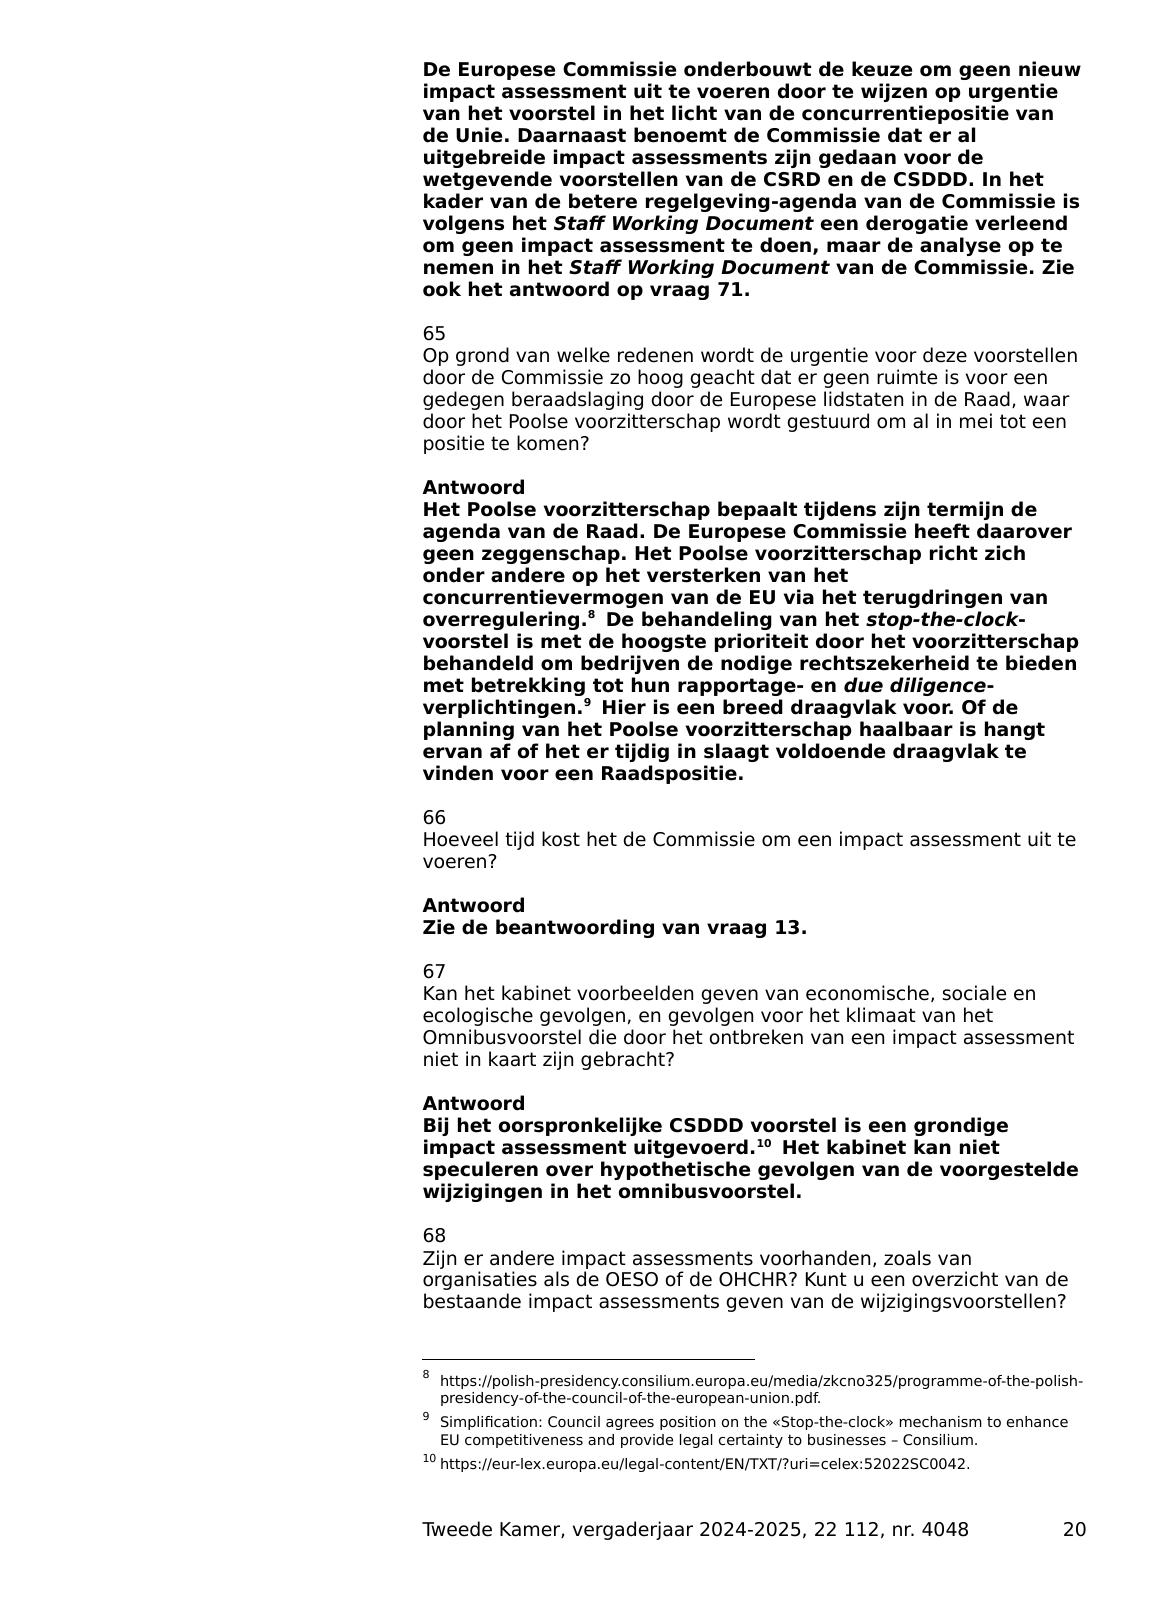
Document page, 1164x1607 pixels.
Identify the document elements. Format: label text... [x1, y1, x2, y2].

text De Europese Commissie onderbouwt de keuze om geen nieuw impact assessment uit te voeren door te wijzen op urgentie van het voorstel in het licht van de concurrentiepositie van de Unie. Daarnaast benoemt de Commissie dat er al uitgebreide impact assessments zijn gedaan voor de wetgevende voorstellen van de CSRD en de CSDDD. In het kader van de betere regelgeving-agenda van de Commissie is volgens het Staff Working Document een derogatie verleend om geen impact assessment te doen, maar de analyse op te nemen in het Staff Working Document van de Commissie. Zie ook het antwoord op vraag 71. [422, 59, 1087, 301]
text Hoeveel tijd kost het de Commissie om een impact assessment uit te voeren? [422, 829, 1087, 873]
text https://polish-presidency.consilium.europa.eu/media/zkcno325/programme-of-the-polish-presidency-of-the-council-of-the-european-union.pdf. [422, 1368, 1087, 1407]
text Op grond van welke redenen wordt de urgentie voor deze voorstellen door de Commissie zo hoog geacht dat er geen ruimte is voor een gedegen beraadslaging door de Europese lidstaten in de Raad, waar door het Poolse voorzitterschap wordt gestuurd om al in mei tot een positie te komen? [422, 345, 1087, 455]
text Zijn er andere impact assessments voorhanden, zoals van organisaties als de OESO of de OHCHR? Kunt u een overzicht van de bestaande impact assessments geven van de wijzigingsvoorstellen? [422, 1247, 1087, 1313]
text 65 [422, 323, 1087, 345]
text 67 [422, 961, 1087, 983]
text 66 [422, 807, 1087, 829]
text Antwoord [422, 895, 1087, 917]
text Zie de beantwoording van vraag 13. [422, 917, 1087, 939]
text Antwoord [422, 477, 1087, 499]
text Antwoord [422, 1093, 1087, 1115]
text https://eur-lex.europa.eu/legal-content/EN/TXT/?uri=celex:52022SC0042. [422, 1452, 1087, 1474]
text Kan het kabinet voorbeelden geven van economische, sociale en ecologische gevolgen, en gevolgen voor het klimaat van het Omnibusvoorstel die door het ontbreken van een impact assessment niet in kaart zijn gebracht? [422, 983, 1087, 1071]
text Het Poolse voorzitterschap bepaalt tijdens zijn termijn de agenda van de Raad. De Europese Commissie heeft daarover geen zeggenschap. Het Poolse voorzitterschap richt zich onder andere op het versterken van het concurrentievermogen van de EU via het terugdringen van overregulering. De behandeling van het stop-the-clock-voorstel is met de hoogste prioriteit door het voorzitterschap behandeld om bedrijven de nodige rechtszekerheid te bieden met betrekking tot hun rapportage- en due diligence-verplichtingen. Hier is een breed draagvlak voor. Of de planning van het Poolse voorzitterschap haalbaar is hangt ervan af of het er tijdig in slaagt voldoende draagvlak te vinden voor een Raadspositie. [422, 499, 1087, 785]
text Bij het oorspronkelijke CSDDD voorstel is een grondige impact assessment uitgevoerd. Het kabinet kan niet speculeren over hypothetische gevolgen van de voorgestelde wijzigingen in het omnibusvoorstel. [422, 1115, 1087, 1203]
text 68 [422, 1225, 1087, 1247]
text Simplification: Council agrees position on the «Stop-the-clock» mechanism to enhance EU competitiveness and provide legal certainty to businesses – Consilium. [422, 1410, 1087, 1449]
